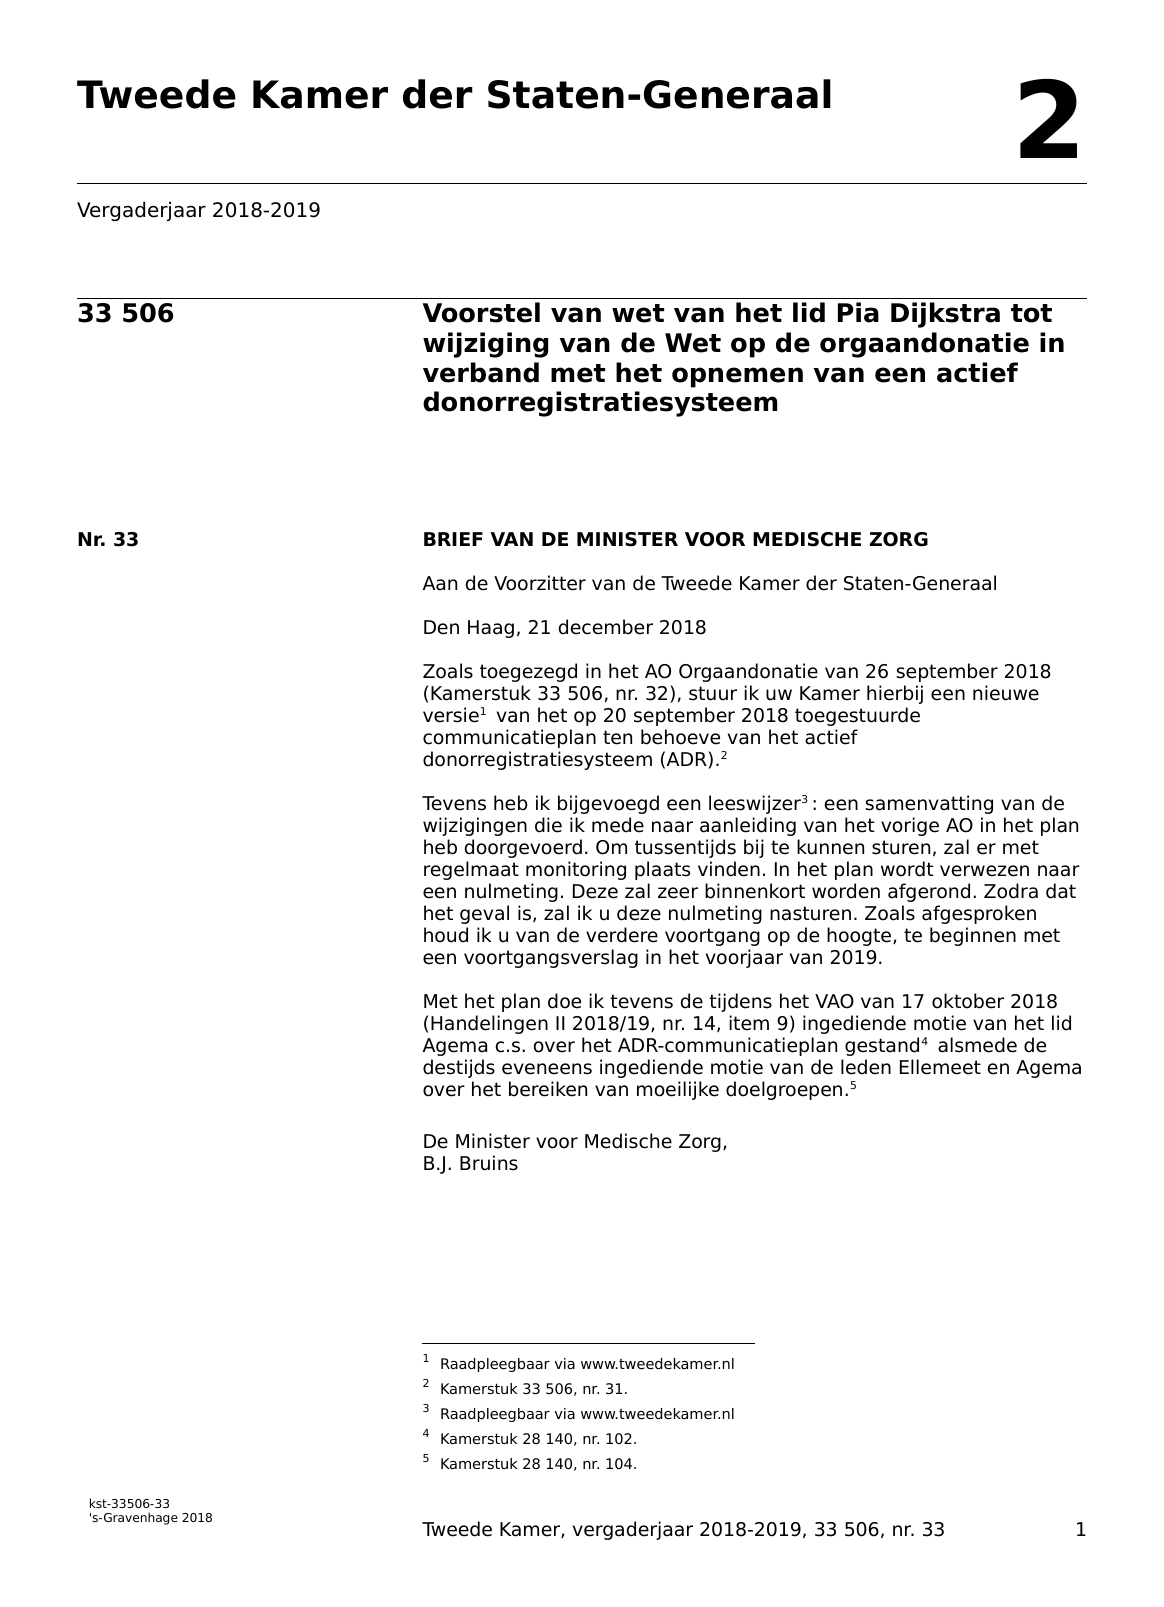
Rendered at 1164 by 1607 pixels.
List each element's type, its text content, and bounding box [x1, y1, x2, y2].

text Zoals toegezegd in het AO Orgaandonatie van 26 september 2018 (Kamerstuk 33 506, nr. 32), stuur ik uw Kamer hierbij een nieuwe versie van het op 20 september 2018 toegestuurde communicatieplan ten behoeve van het actief donorregistratiesysteem (ADR). [422, 661, 1087, 771]
text Kamerstuk 28 140, nr. 104. [422, 1452, 1087, 1474]
table_header 2 [886, 59, 1087, 183]
table_header Tweede Kamer der Staten-Generaal [77, 59, 886, 183]
text Raadpleegbaar via www.tweedekamer.nl [422, 1352, 1087, 1374]
table_cell Vergaderjaar 2018-2019 [77, 184, 1087, 298]
subtitle Nr. 33 BRIEF VAN DE MINISTER VOOR MEDISCHE ZORG [77, 529, 1087, 551]
text Den Haag, 21 december 2018 [422, 617, 1087, 639]
text Kamerstuk 33 506, nr. 31. [422, 1377, 1087, 1399]
text De Minister voor Medische Zorg, B.J. Bruins [422, 1131, 1087, 1175]
subtitle 33 506 Voorstel van wet van het lid Pia Dijkstra tot wijziging van de Wet op de orgaandonatie in verband met het opnemen van een actief donorregistratiesysteem [77, 299, 1087, 418]
text 's-Gravenhage 2018 [88, 1511, 323, 1525]
text Tevens heb ik bijgevoegd een leeswijzer: een samenvatting van de wijzigingen die ik mede naar aanleiding van het vorige AO in het plan heb doorgevoerd. Om tussentijds bij te kunnen sturen, zal er met regelmaat monitoring plaats vinden. In het plan wordt verwezen naar een nulmeting. Deze zal zeer binnenkort worden afgerond. Zodra dat het geval is, zal ik u deze nulmeting nasturen. Zoals afgesproken houd ik u van de verdere voortgang op de hoogte, te beginnen met een voortgangsverslag in het voorjaar van 2019. [422, 793, 1087, 969]
text Kamerstuk 28 140, nr. 102. [422, 1427, 1087, 1449]
text Met het plan doe ik tevens de tijdens het VAO van 17 oktober 2018 (Handelingen II 2018/19, nr. 14, item 9) ingediende motie van het lid Agema c.s. over het ADR-communicatieplan gestand alsmede de destijds eveneens ingediende motie van de leden Ellemeet en Agema over het bereiken van moeilijke doelgroepen. [422, 991, 1087, 1101]
text kst-33506-33 [88, 1497, 323, 1511]
text Aan de Voorzitter van de Tweede Kamer der Staten-Generaal [422, 573, 1087, 595]
text Raadpleegbaar via www.tweedekamer.nl [422, 1402, 1087, 1424]
